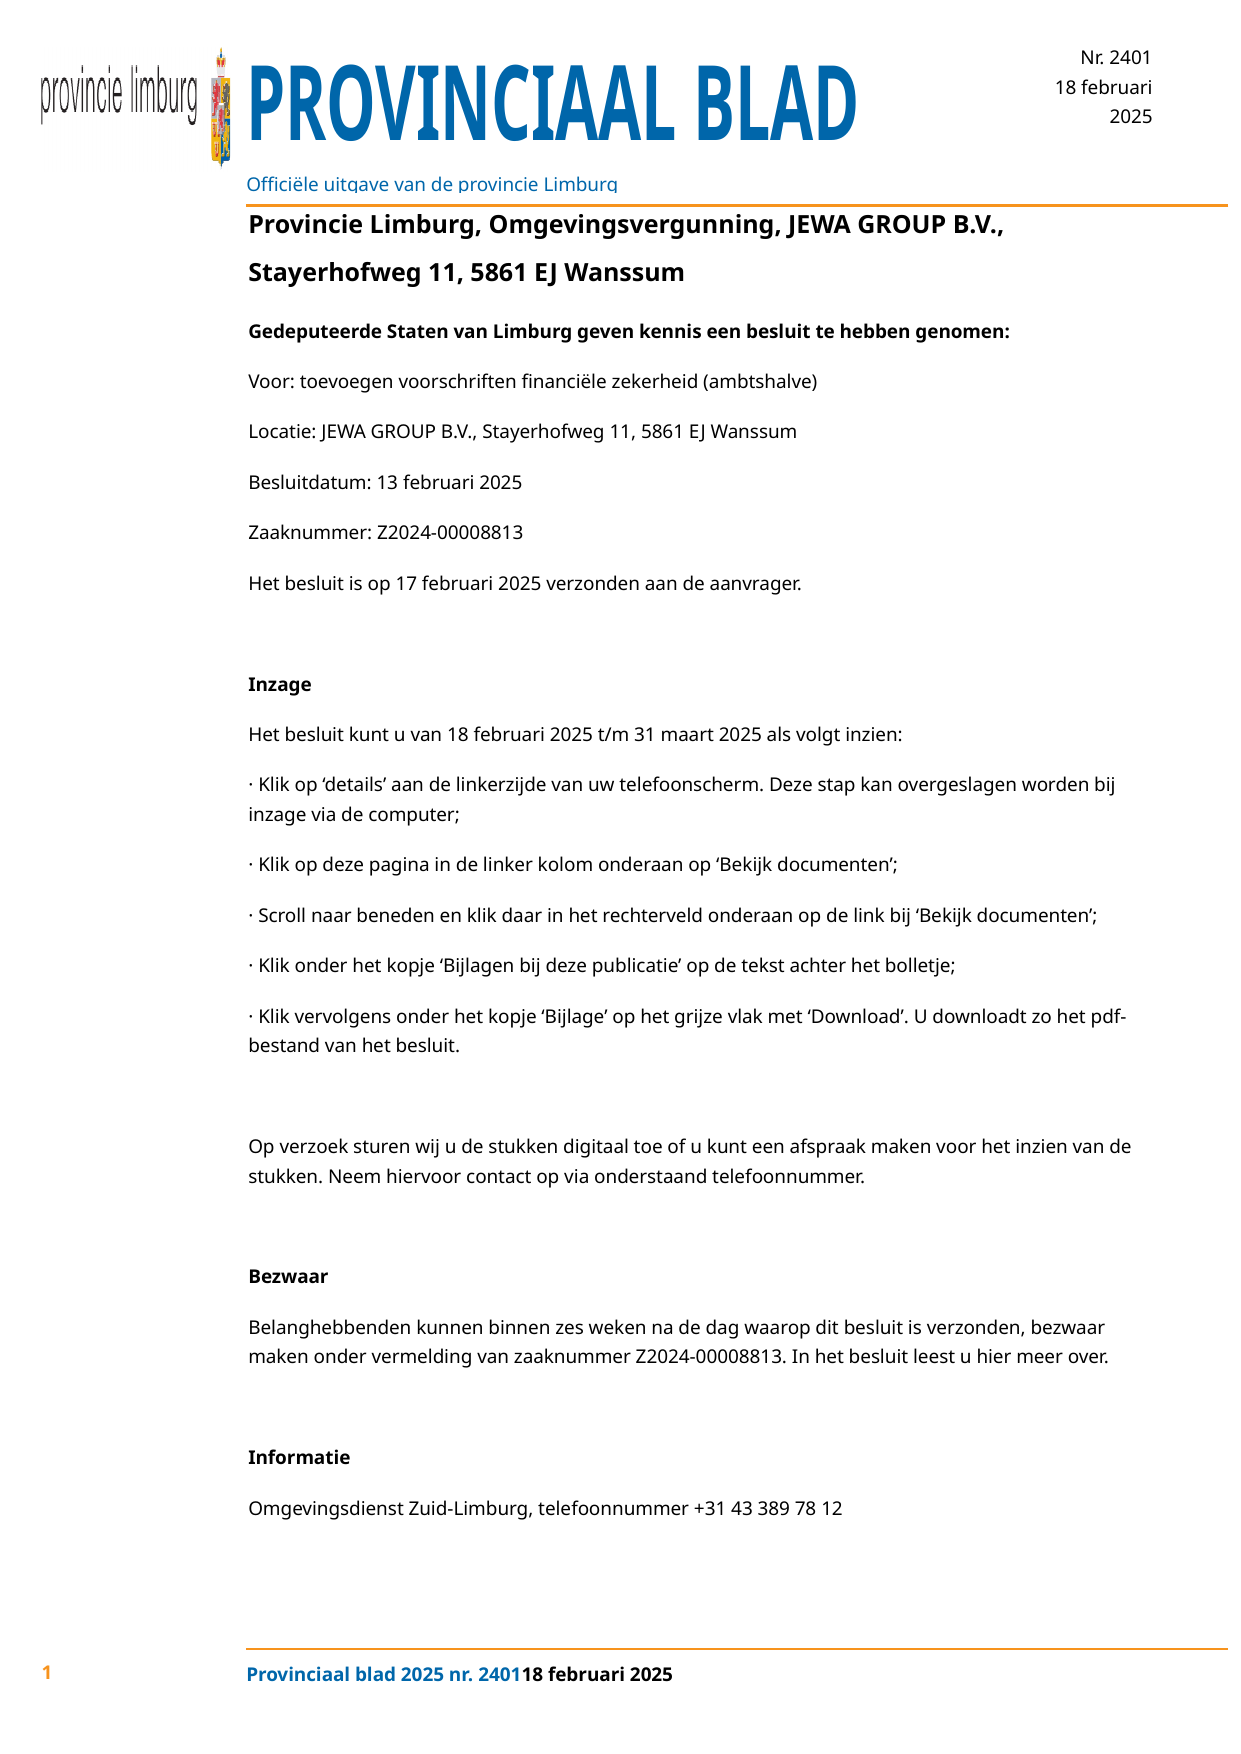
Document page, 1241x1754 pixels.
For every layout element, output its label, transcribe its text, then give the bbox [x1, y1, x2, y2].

text Het besluit kunt u van 18 februari 2025 t/m 31 maart 2025 als volgt inzien: [248, 721, 1152, 747]
text Voor: toevoegen voorschriften financiële zekerheid (ambtshalve) [248, 368, 1152, 394]
text Het besluit is op 17 februari 2025 verzonden aan de aanvrager. [248, 570, 1152, 596]
text · Klik onder het kopje ‘Bijlagen bij deze publicatie’ op de tekst achter het bolletje; [248, 952, 1152, 978]
text Belanghebbenden kunnen binnen zes weken na de dag waarop dit besluit is verzonden, bezwaar maken onder vermelding van zaaknummer Z2024-00008813. In het besluit leest u hier meer over. [248, 1314, 1152, 1369]
text Besluitdatum: 13 februari 2025 [248, 469, 1152, 495]
text · Klik op ‘details’ aan de linkerzijde van uw telefoonscherm. Deze stap kan overgeslagen worden bij inzage via de computer; [248, 772, 1152, 827]
text Zaaknummer: Z2024-00008813 [248, 519, 1152, 545]
text Omgevingsdienst Zuid-Limburg, telefoonnummer +31 43 389 78 12 [248, 1495, 1152, 1521]
text Locatie: JEWA GROUP B.V., Stayerhofweg 11, 5861 EJ Wanssum [248, 419, 1152, 444]
text Op verzoek sturen wij u de stukken digitaal toe of u kunt een afspraak maken voor het inzien van de stukken. Neem hiervoor contact op via onderstaand telefoonnummer. [248, 1133, 1152, 1189]
text · Scroll naar beneden en klik daar in het rechterveld onderaan op de link bij ‘Bekijk documenten’; [248, 902, 1152, 928]
text Inzage [248, 671, 1152, 697]
text Bezwaar [248, 1264, 1152, 1289]
text Provincie Limburg, Omgevingsvergunning, JEWA GROUP B.V., Stayerhofweg 11, 5861 EJ Wanssum [248, 207, 1152, 288]
picture [41, 47, 231, 172]
text · Klik op deze pagina in de linker kolom onderaan op ‘Bekijk documenten’; [248, 852, 1152, 877]
text Informatie [248, 1444, 1152, 1470]
text · Klik vervolgens onder het kopje ‘Bijlage’ op het grijze vlak met ‘Download’. U downloadt zo het pdf-bestand van het besluit. [248, 1003, 1152, 1058]
text Gedeputeerde Staten van Limburg geven kennis een besluit te hebben genomen: [248, 318, 1152, 344]
